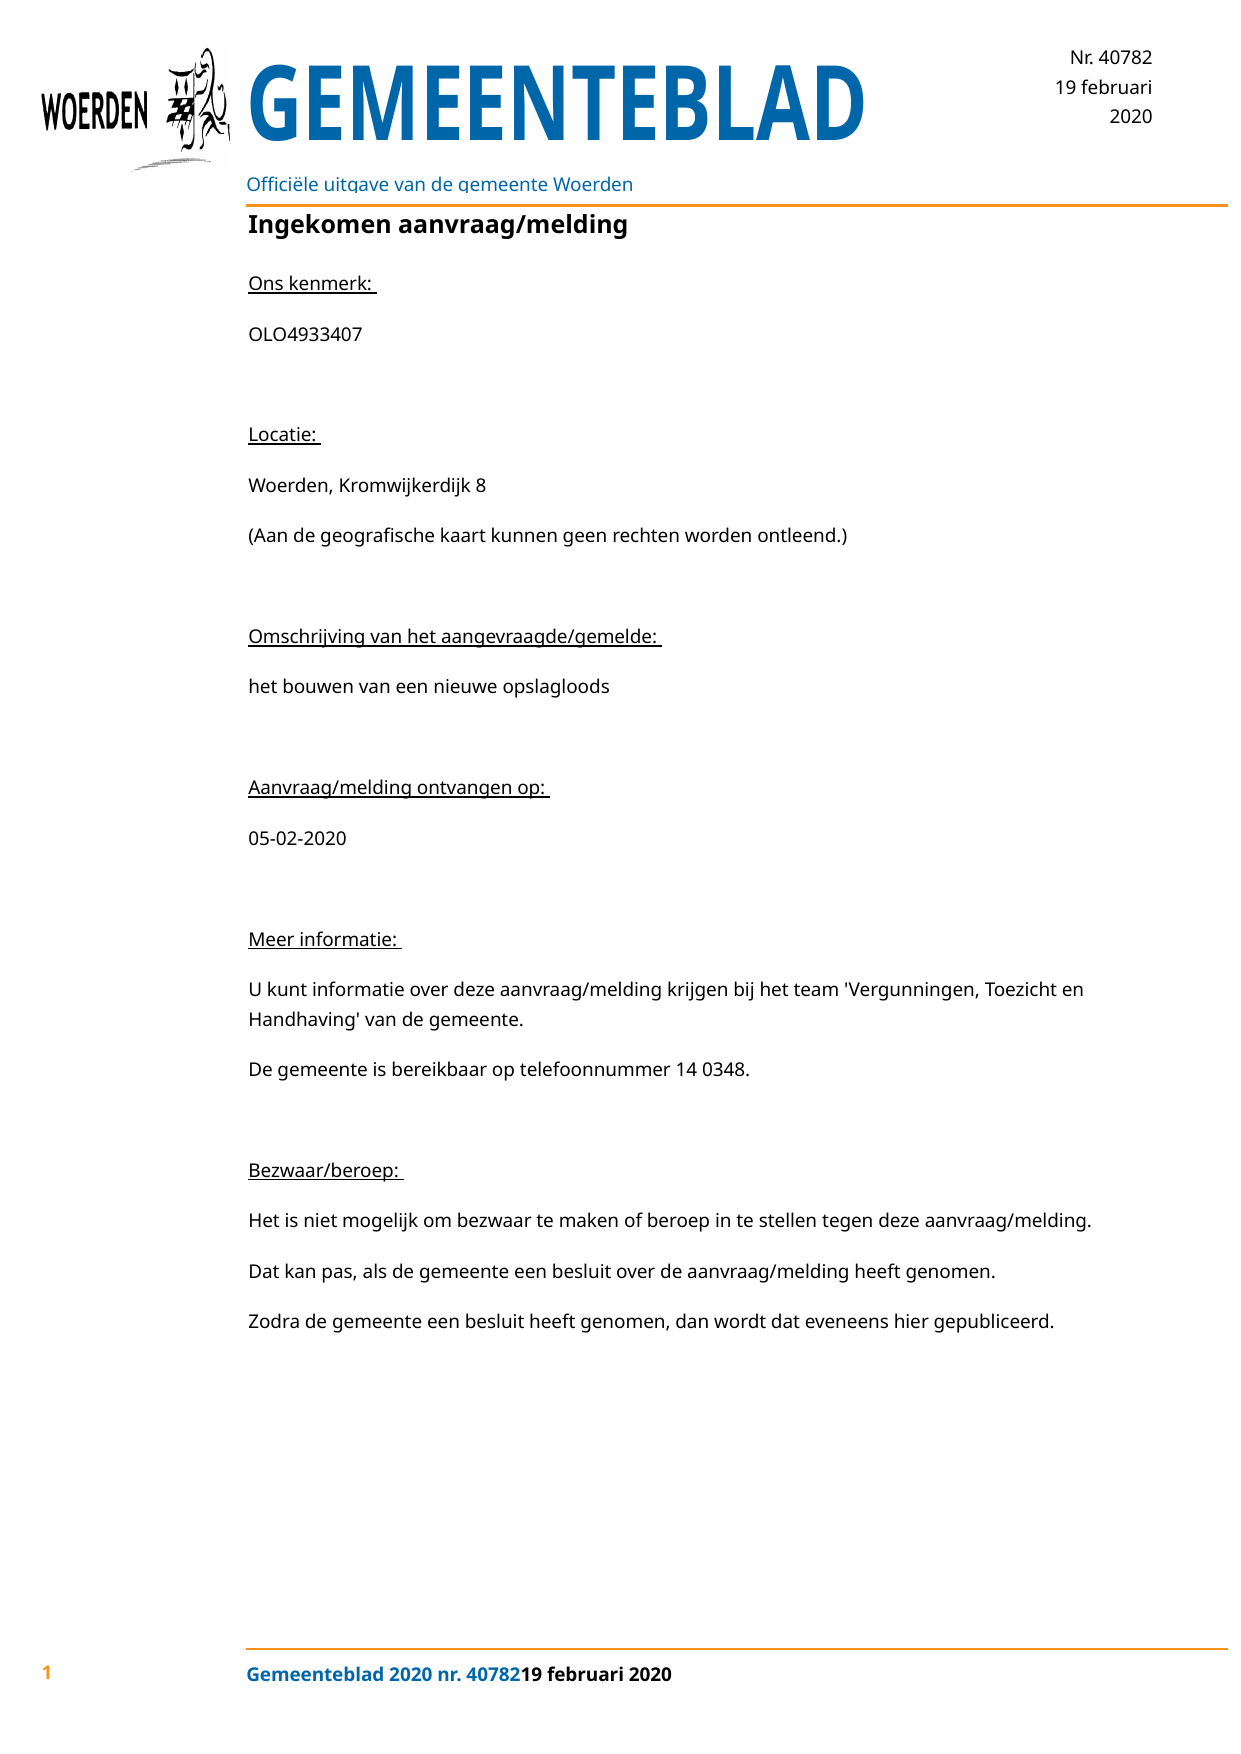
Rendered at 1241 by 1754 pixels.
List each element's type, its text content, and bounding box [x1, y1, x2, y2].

text (Aan de geografische kaart kunnen geen rechten worden ontleend.) [248, 522, 1152, 548]
text Meer informatie: [248, 926, 1152, 951]
text Dat kan pas, als de gemeente een besluit over de aanvraag/melding heeft genomen. [248, 1258, 1152, 1283]
text Ons kenmerk: [248, 270, 1152, 296]
text De gemeente is bereikbaar op telefoonnummer 14 0348. [248, 1056, 1152, 1082]
text Zodra de gemeente een besluit heeft genomen, dan wordt dat eveneens hier gepubliceerd. [248, 1308, 1152, 1334]
text Het is niet mogelijk om bezwaar te maken of beroep in te stellen tegen deze aanvraag/melding. [248, 1207, 1152, 1233]
text Ingekomen aanvraag/melding [248, 207, 1152, 241]
text Bezwaar/beroep: [248, 1157, 1152, 1183]
text Woerden, Kromwijkerdijk 8 [248, 472, 1152, 498]
text OLO4933407 [248, 321, 1152, 346]
text Locatie: [248, 422, 1152, 447]
text Omschrijving van het aangevraagde/gemelde: [248, 623, 1152, 649]
text het bouwen van een nieuwe opslagloods [248, 674, 1152, 699]
text Aanvraag/melding ontvangen op: [248, 774, 1152, 800]
text 05-02-2020 [248, 825, 1152, 851]
text U kunt informatie over deze aanvraag/melding krijgen bij het team 'Vergunningen, Toezicht en Handhaving' van de gemeente. [248, 976, 1152, 1031]
picture [41, 47, 231, 172]
